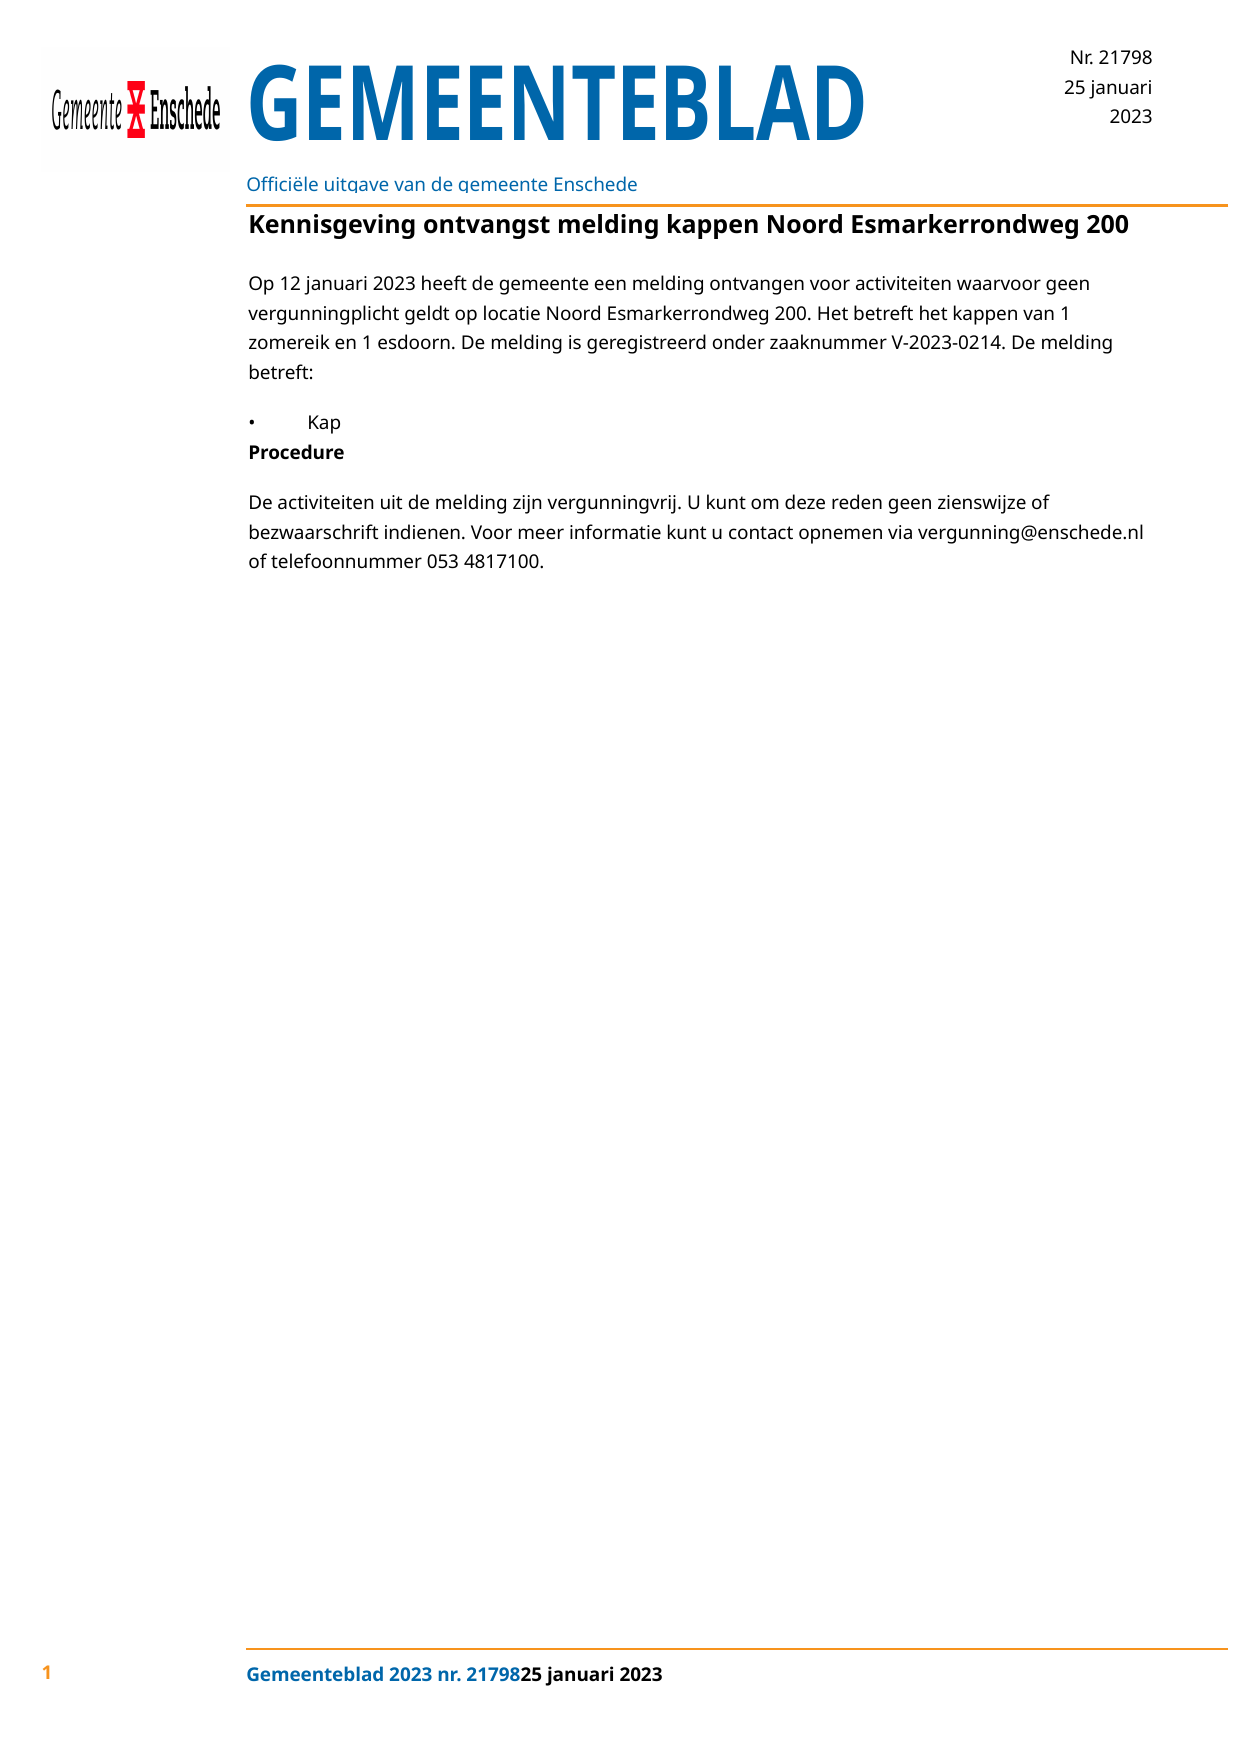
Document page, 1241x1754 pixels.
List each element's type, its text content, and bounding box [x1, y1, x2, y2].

text Kennisgeving ontvangst melding kappen Noord Esmarkerrondweg 200 [248, 207, 1152, 241]
list Kap [248, 409, 1152, 435]
text Op 12 januari 2023 heeft de gemeente een melding ontvangen voor activiteiten waarvoor geen vergunningplicht geldt op locatie Noord Esmarkerrondweg 200. Het betreft het kappen van 1 zomereik en 1 esdoorn. De melding is geregistreerd onder zaaknummer V-2023-0214. De melding betreft: [248, 270, 1152, 385]
picture [41, 47, 231, 172]
text Procedure [248, 439, 1152, 465]
text De activiteiten uit de melding zijn vergunningvrij. U kunt om deze reden geen zienswijze of bezwaarschrift indienen. Voor meer informatie kunt u contact opnemen via vergunning@enschede.nl of telefoonnummer 053 4817100. [248, 489, 1152, 574]
